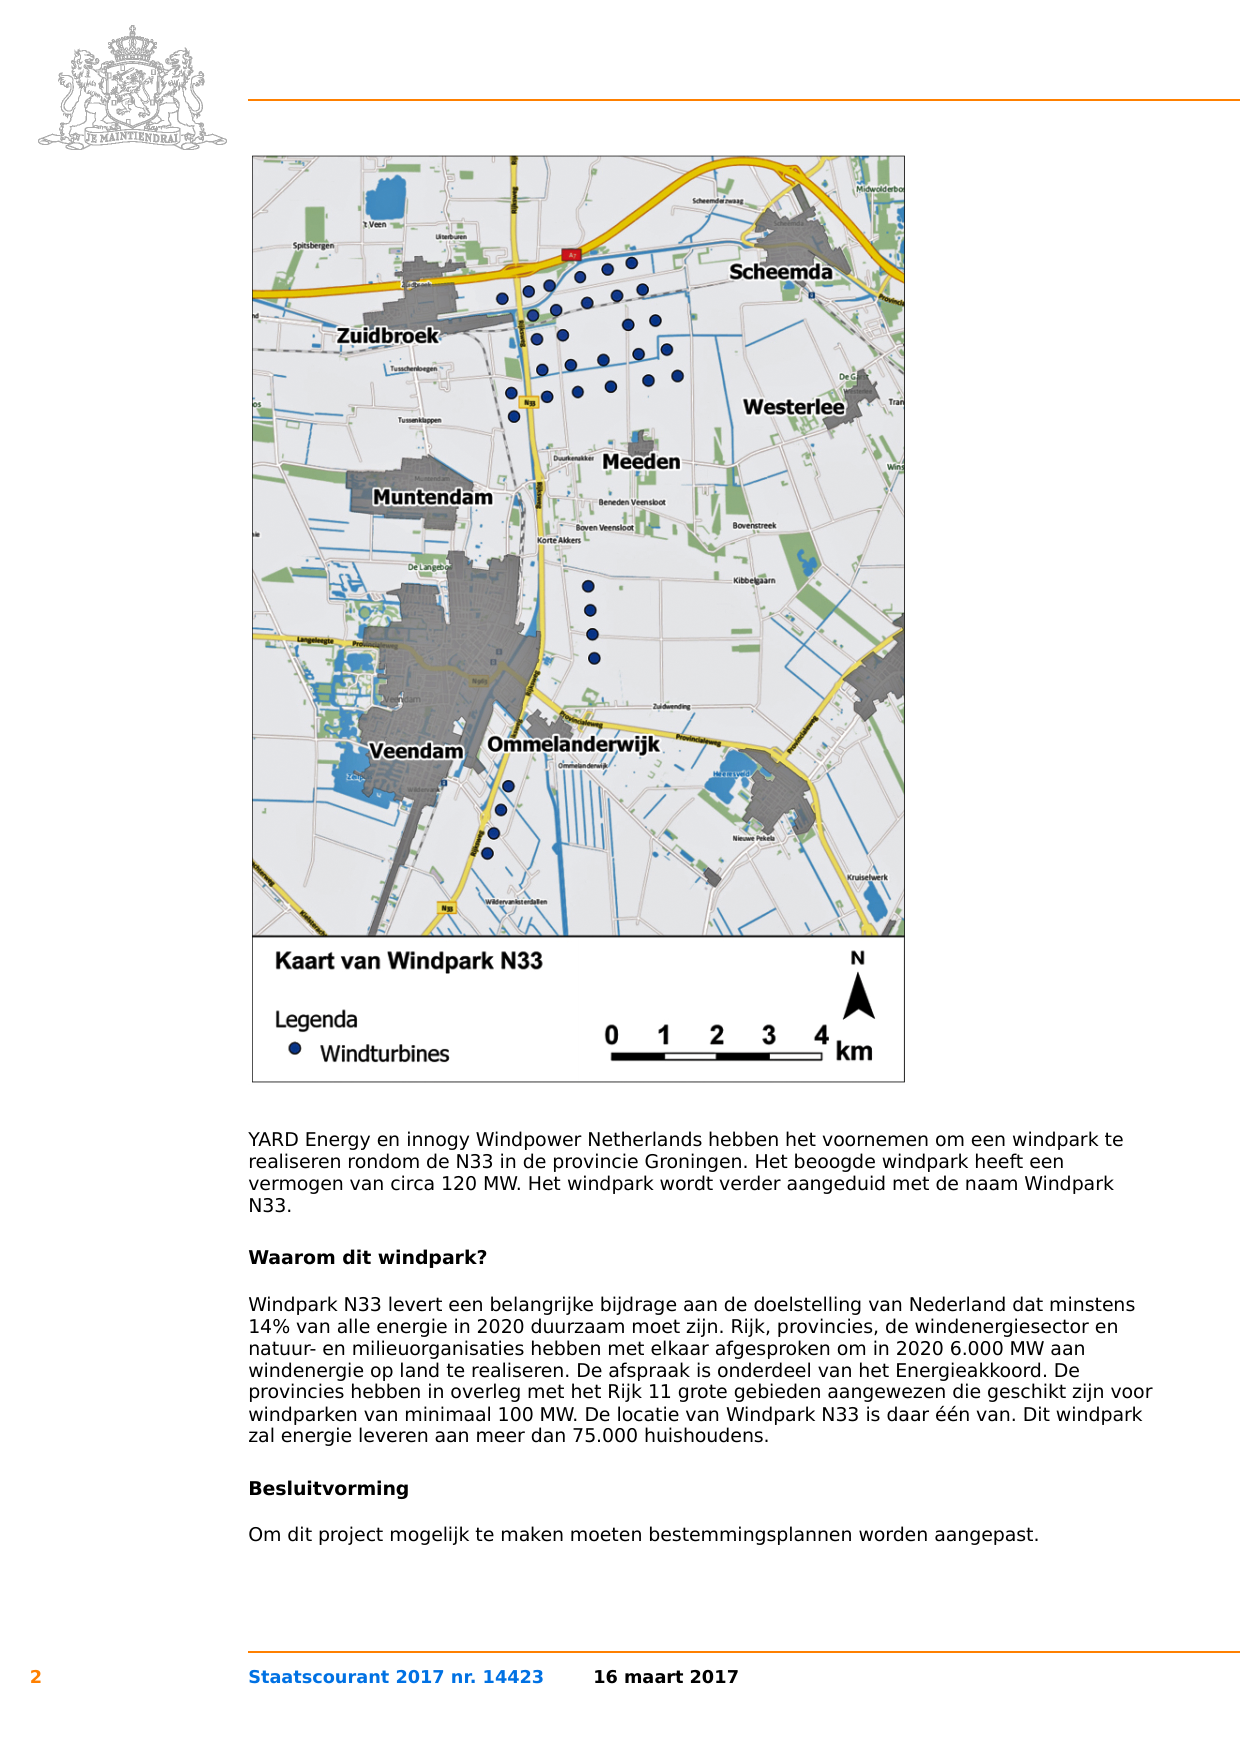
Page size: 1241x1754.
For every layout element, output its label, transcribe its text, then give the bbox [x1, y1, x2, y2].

picture [248, 151, 910, 1085]
text Windpark N33 levert een belangrijke bijdrage aan de doelstelling van Nederland dat minstens 14% van alle energie in 2020 duurzaam moet zijn. Rijk, provincies, de windenergiesector en natuur- en milieuorganisaties hebben met elkaar afgesproken om in 2020 6.000 MW aan windenergie op land te realiseren. De afspraak is onderdeel van het Energieakkoord. De provincies hebben in overleg met het Rijk 11 grote gebieden aangewezen die geschikt zijn voor windparken van minimaal 100 MW. De locatie van Windpark N33 is daar één van. Dit windpark zal energie leveren aan meer dan 75.000 huishoudens. [248, 1293, 1163, 1447]
text YARD Energy en innogy Windpower Netherlands hebben het voornemen om een windpark te realiseren rondom de N33 in de provincie Groningen. Het beoogde windpark heeft een vermogen van circa 120 MW. Het windpark wordt verder aangeduid met de naam Windpark N33. [248, 1129, 1163, 1217]
subtitle Besluitvorming [248, 1477, 1163, 1499]
picture [38, 25, 227, 150]
text Om dit project mogelijk te maken moeten bestemmingsplannen worden aangepast. [248, 1524, 1163, 1546]
subtitle Waarom dit windpark? [248, 1247, 1163, 1268]
